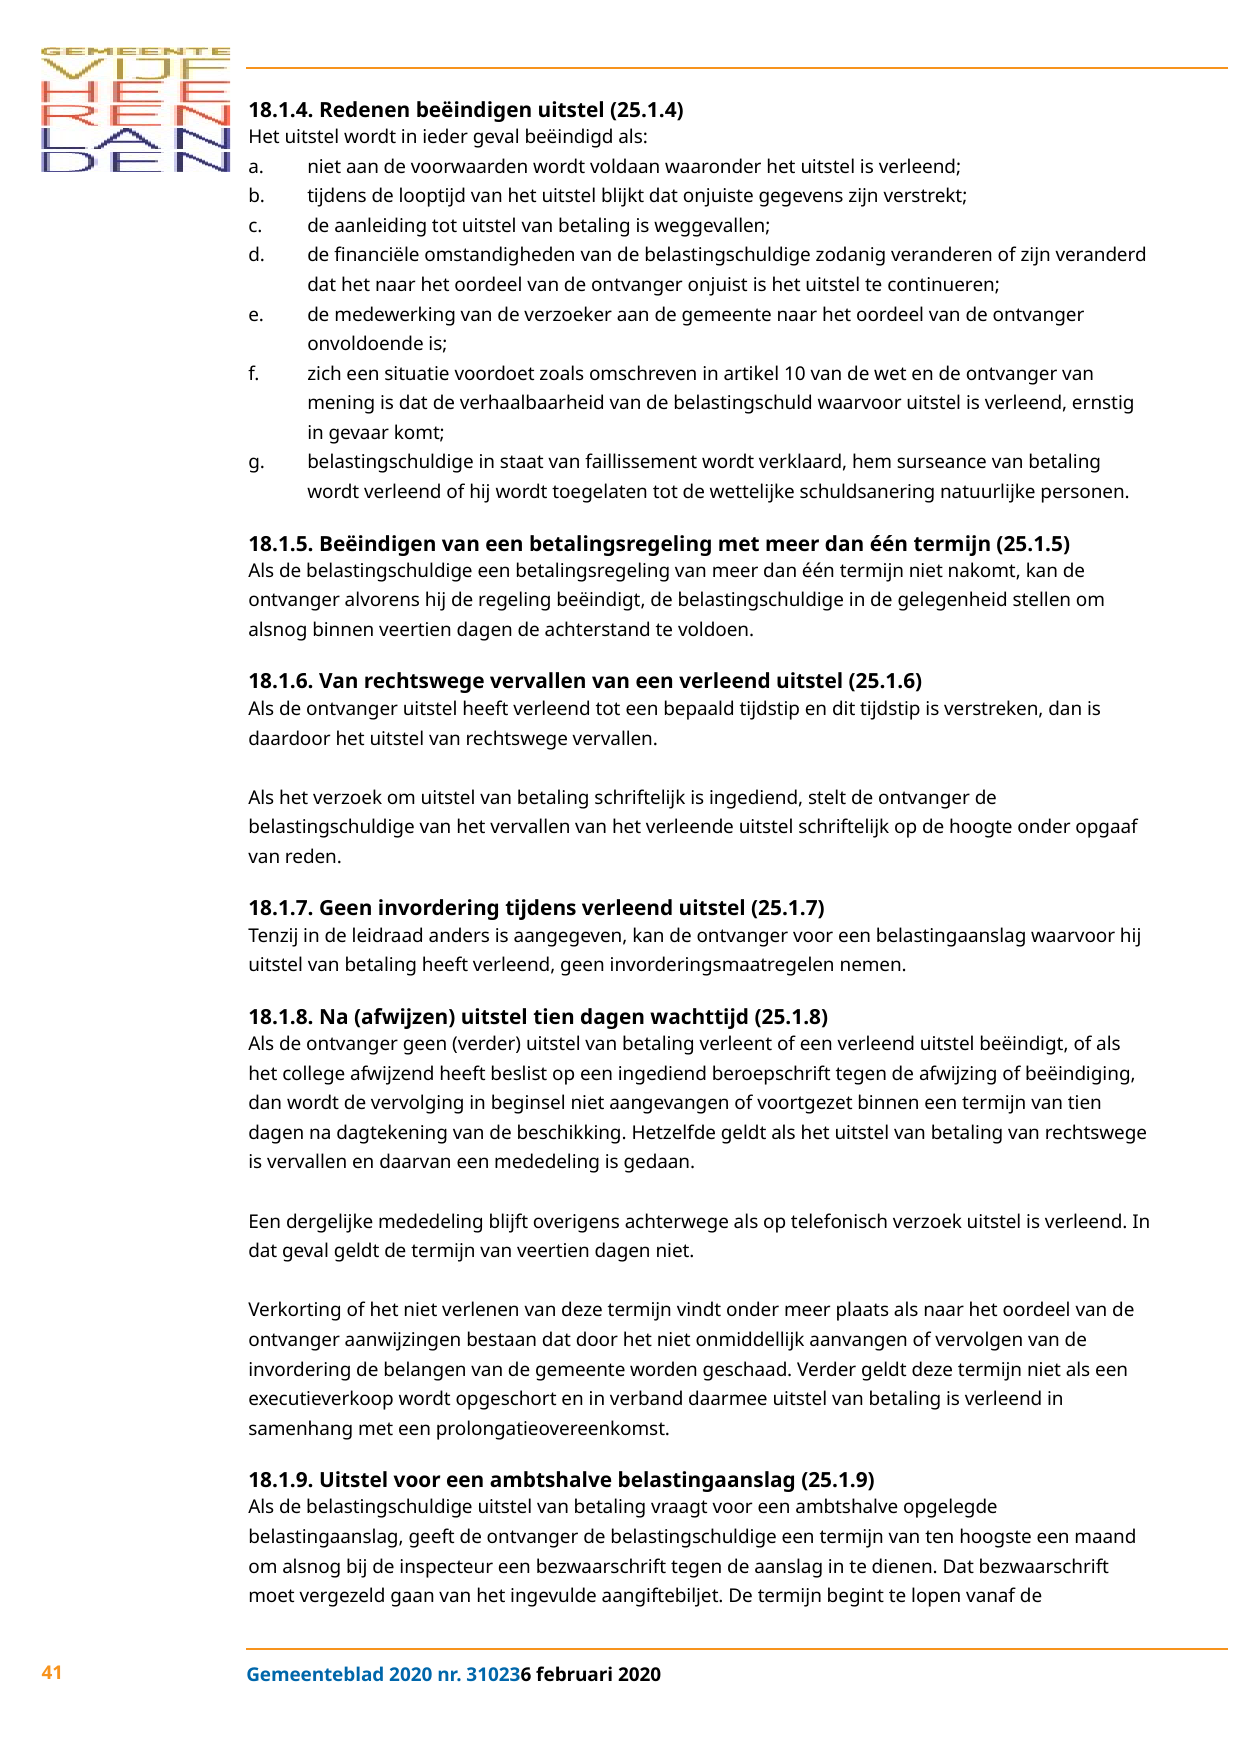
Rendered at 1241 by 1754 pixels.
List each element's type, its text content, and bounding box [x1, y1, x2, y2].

text 18.1.7. Geen invordering tijdens verleend uitstel (25.1.7) [248, 893, 1152, 922]
text Als de belastingschuldige een betalingsregeling van meer dan één termijn niet nakomt, kan de ontvanger alvorens hij de regeling beëindigt, de belastingschuldige in de gelegenheid stellen om alsnog binnen veertien dagen de achterstand te voldoen. [248, 557, 1152, 642]
text Als de ontvanger geen (verder) uitstel van betaling verleent of een verleend uitstel beëindigt, of als het college afwijzend heeft beslist op een ingediend beroepschrift tegen de afwijzing of beëindiging, dan wordt de vervolging in beginsel niet aangevangen of voortgezet binnen een termijn van tien dagen na dagtekening van de beschikking. Hetzelfde geldt als het uitstel van betaling van rechtswege is vervallen en daarvan een mededeling is gedaan. [248, 1030, 1152, 1174]
text Het uitstel wordt in ieder geval beëindigd als: [248, 123, 1152, 149]
text 18.1.9. Uitstel voor een ambtshalve belastingaanslag (25.1.9) [248, 1465, 1152, 1494]
list belastingschuldige in staat van faillissement wordt verklaard, hem surseance van betaling wordt verleend of hij wordt toegelaten tot de wettelijke schuldsanering natuurlijke personen. [248, 449, 1152, 504]
text Verkorting of het niet verlenen van deze termijn vindt onder meer plaats als naar het oordeel van de ontvanger aanwijzingen bestaan dat door het niet onmiddellijk aanvangen of vervolgen van de invordering de belangen van de gemeente worden geschaad. Verder geldt deze termijn niet als een executieverkoop wordt opgeschort en in verband daarmee uitstel van betaling is verleend in samenhang met een prolongatieovereenkomst. [248, 1297, 1152, 1441]
picture [41, 47, 231, 172]
list de financiële omstandigheden van de belastingschuldige zodanig veranderen of zijn veranderd dat het naar het oordeel van de ontvanger onjuist is het uitstel te continueren; [248, 242, 1152, 297]
text Tenzij in de leidraad anders is aangegeven, kan de ontvanger voor een belastingaanslag waarvoor hij uitstel van betaling heeft verleend, geen invorderingsmaatregelen nemen. [248, 922, 1152, 977]
list de medewerking van de verzoeker aan de gemeente naar het oordeel van de ontvanger onvoldoende is; [248, 301, 1152, 356]
text Een dergelijke mededeling blijft overigens achterwege als op telefonisch verzoek uitstel is verleend. In dat geval geldt de termijn van veertien dagen niet. [248, 1208, 1152, 1263]
text Als de belastingschuldige uitstel van betaling vraagt voor een ambtshalve opgelegde belastingaanslag, geeft de ontvanger de belastingschuldige een termijn van ten hoogste een maand om alsnog bij de inspecteur een bezwaarschrift tegen de aanslag in te dienen. Dat bezwaarschrift moet vergezeld gaan van het ingevulde aangiftebiljet. De termijn begint te lopen vanaf de [248, 1494, 1152, 1608]
text 18.1.6. Van rechtswege vervallen van een verleend uitstel (25.1.6) [248, 667, 1152, 695]
text 18.1.4. Redenen beëindigen uitstel (25.1.4) [248, 95, 1152, 123]
text 18.1.8. Na (afwijzen) uitstel tien dagen wachttijd (25.1.8) [248, 1002, 1152, 1030]
text Als de ontvanger uitstel heeft verleend tot een bepaald tijdstip en dit tijdstip is verstreken, dan is daardoor het uitstel van rechtswege vervallen. [248, 695, 1152, 750]
list tijdens de looptijd van het uitstel blijkt dat onjuiste gegevens zijn verstrekt; [248, 182, 1152, 208]
list de aanleiding tot uitstel van betaling is weggevallen; [248, 212, 1152, 238]
list niet aan de voorwaarden wordt voldaan waaronder het uitstel is verleend; [248, 153, 1152, 178]
text 18.1.5. Beëindigen van een betalingsregeling met meer dan één termijn (25.1.5) [248, 529, 1152, 557]
list zich een situatie voordoet zoals omschreven in artikel 10 van de wet en de ontvanger van mening is dat de verhaalbaarheid van de belastingschuld waarvoor uitstel is verleend, ernstig in gevaar komt; [248, 360, 1152, 445]
text Als het verzoek om uitstel van betaling schriftelijk is ingediend, stelt de ontvanger de belastingschuldige van het vervallen van het verleende uitstel schriftelijk op de hoogte onder opgaaf van reden. [248, 784, 1152, 869]
